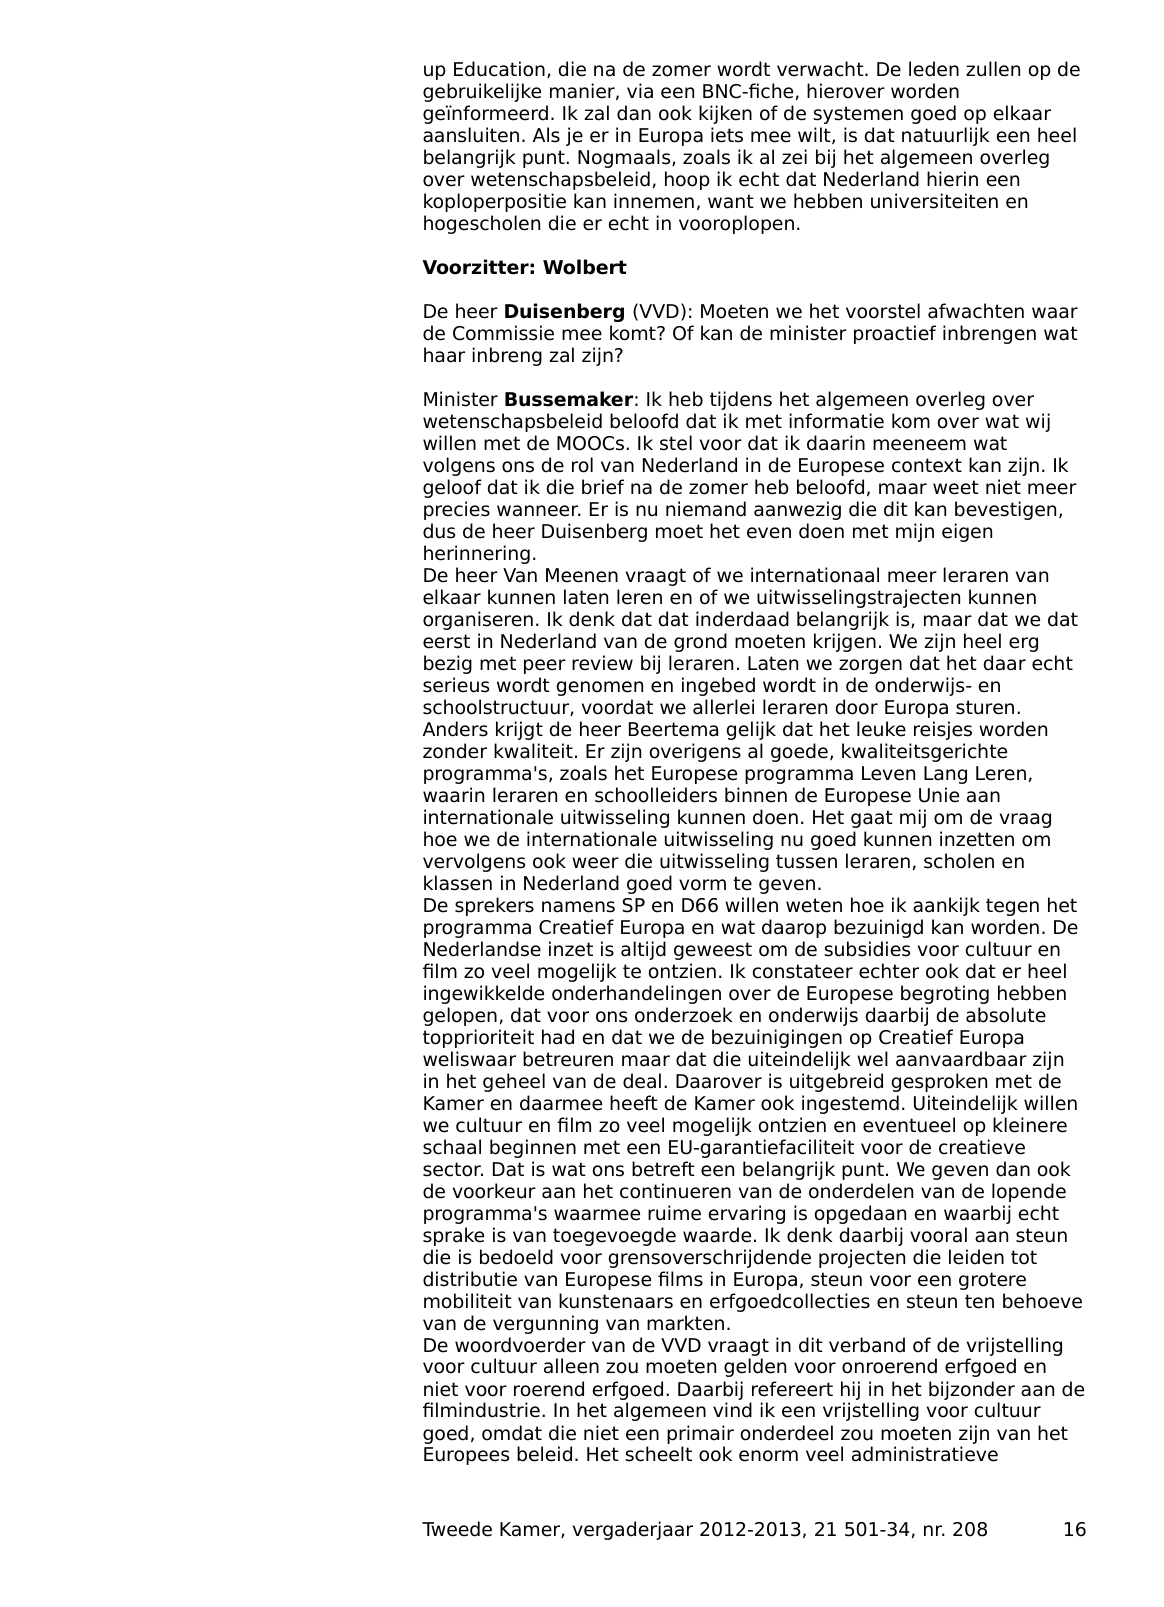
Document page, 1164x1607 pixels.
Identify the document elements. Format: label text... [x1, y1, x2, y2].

text Minister Bussemaker: Ik heb tijdens het algemeen overleg over wetenschapsbeleid beloofd dat ik met informatie kom over wat wij willen met de MOOCs. Ik stel voor dat ik daarin meeneem wat volgens ons de rol van Nederland in de Europese context kan zijn. Ik geloof dat ik die brief na de zomer heb beloofd, maar weet niet meer precies wanneer. Er is nu niemand aanwezig die dit kan bevestigen, dus de heer Duisenberg moet het even doen met mijn eigen herinnering. [422, 389, 1087, 565]
text De heer Van Meenen vraagt of we internationaal meer leraren van elkaar kunnen laten leren en of we uitwisselingstrajecten kunnen organiseren. Ik denk dat dat inderdaad belangrijk is, maar dat we dat eerst in Nederland van de grond moeten krijgen. We zijn heel erg bezig met peer review bij leraren. Laten we zorgen dat het daar echt serieus wordt genomen en ingebed wordt in de onderwijs- en schoolstructuur, voordat we allerlei leraren door Europa sturen. Anders krijgt de heer Beertema gelijk dat het leuke reisjes worden zonder kwaliteit. Er zijn overigens al goede, kwaliteitsgerichte programma's, zoals het Europese programma Leven Lang Leren, waarin leraren en schoolleiders binnen de Europese Unie aan internationale uitwisseling kunnen doen. Het gaat mij om de vraag hoe we de internationale uitwisseling nu goed kunnen inzetten om vervolgens ook weer die uitwisseling tussen leraren, scholen en klassen in Nederland goed vorm te geven. [422, 565, 1087, 895]
subtitle Voorzitter: Wolbert [422, 257, 1087, 279]
text De heer Duisenberg (VVD): Moeten we het voorstel afwachten waar de Commissie mee komt? Of kan de minister proactief inbrengen wat haar inbreng zal zijn? [422, 301, 1087, 367]
text De sprekers namens SP en D66 willen weten hoe ik aankijk tegen het programma Creatief Europa en wat daarop bezuinigd kan worden. De Nederlandse inzet is altijd geweest om de subsidies voor cultuur en film zo veel mogelijk te ontzien. Ik constateer echter ook dat er heel ingewikkelde onderhandelingen over de Europese begroting hebben gelopen, dat voor ons onderzoek en onderwijs daarbij de absolute topprioriteit had en dat we de bezuinigingen op Creatief Europa weliswaar betreuren maar dat die uiteindelijk wel aanvaardbaar zijn in het geheel van de deal. Daarover is uitgebreid gesproken met de Kamer en daarmee heeft de Kamer ook ingestemd. Uiteindelijk willen we cultuur en film zo veel mogelijk ontzien en eventueel op kleinere schaal beginnen met een EU-garantiefaciliteit voor de creatieve sector. Dat is wat ons betreft een belangrijk punt. We geven dan ook de voorkeur aan het continueren van de onderdelen van de lopende programma's waarmee ruime ervaring is opgedaan en waarbij echt sprake is van toegevoegde waarde. Ik denk daarbij vooral aan steun die is bedoeld voor grensoverschrijdende projecten die leiden tot distributie van Europese films in Europa, steun voor een grotere mobiliteit van kunstenaars en erfgoedcollecties en steun ten behoeve van de vergunning van markten. [422, 895, 1087, 1334]
text up Education, die na de zomer wordt verwacht. De leden zullen op de gebruikelijke manier, via een BNC-fiche, hierover worden geïnformeerd. Ik zal dan ook kijken of de systemen goed op elkaar aansluiten. Als je er in Europa iets mee wilt, is dat natuurlijk een heel belangrijk punt. Nogmaals, zoals ik al zei bij het algemeen overleg over wetenschapsbeleid, hoop ik echt dat Nederland hierin een koploperpositie kan innemen, want we hebben universiteiten en hogescholen die er echt in vooroplopen. [422, 59, 1087, 235]
text De woordvoerder van de VVD vraagt in dit verband of de vrijstelling voor cultuur alleen zou moeten gelden voor onroerend erfgoed en niet voor roerend erfgoed. Daarbij refereert hij in het bijzonder aan de filmindustrie. In het algemeen vind ik een vrijstelling voor cultuur goed, omdat die niet een primair onderdeel zou moeten zijn van het Europees beleid. Het scheelt ook enorm veel administratieve [422, 1334, 1087, 1466]
